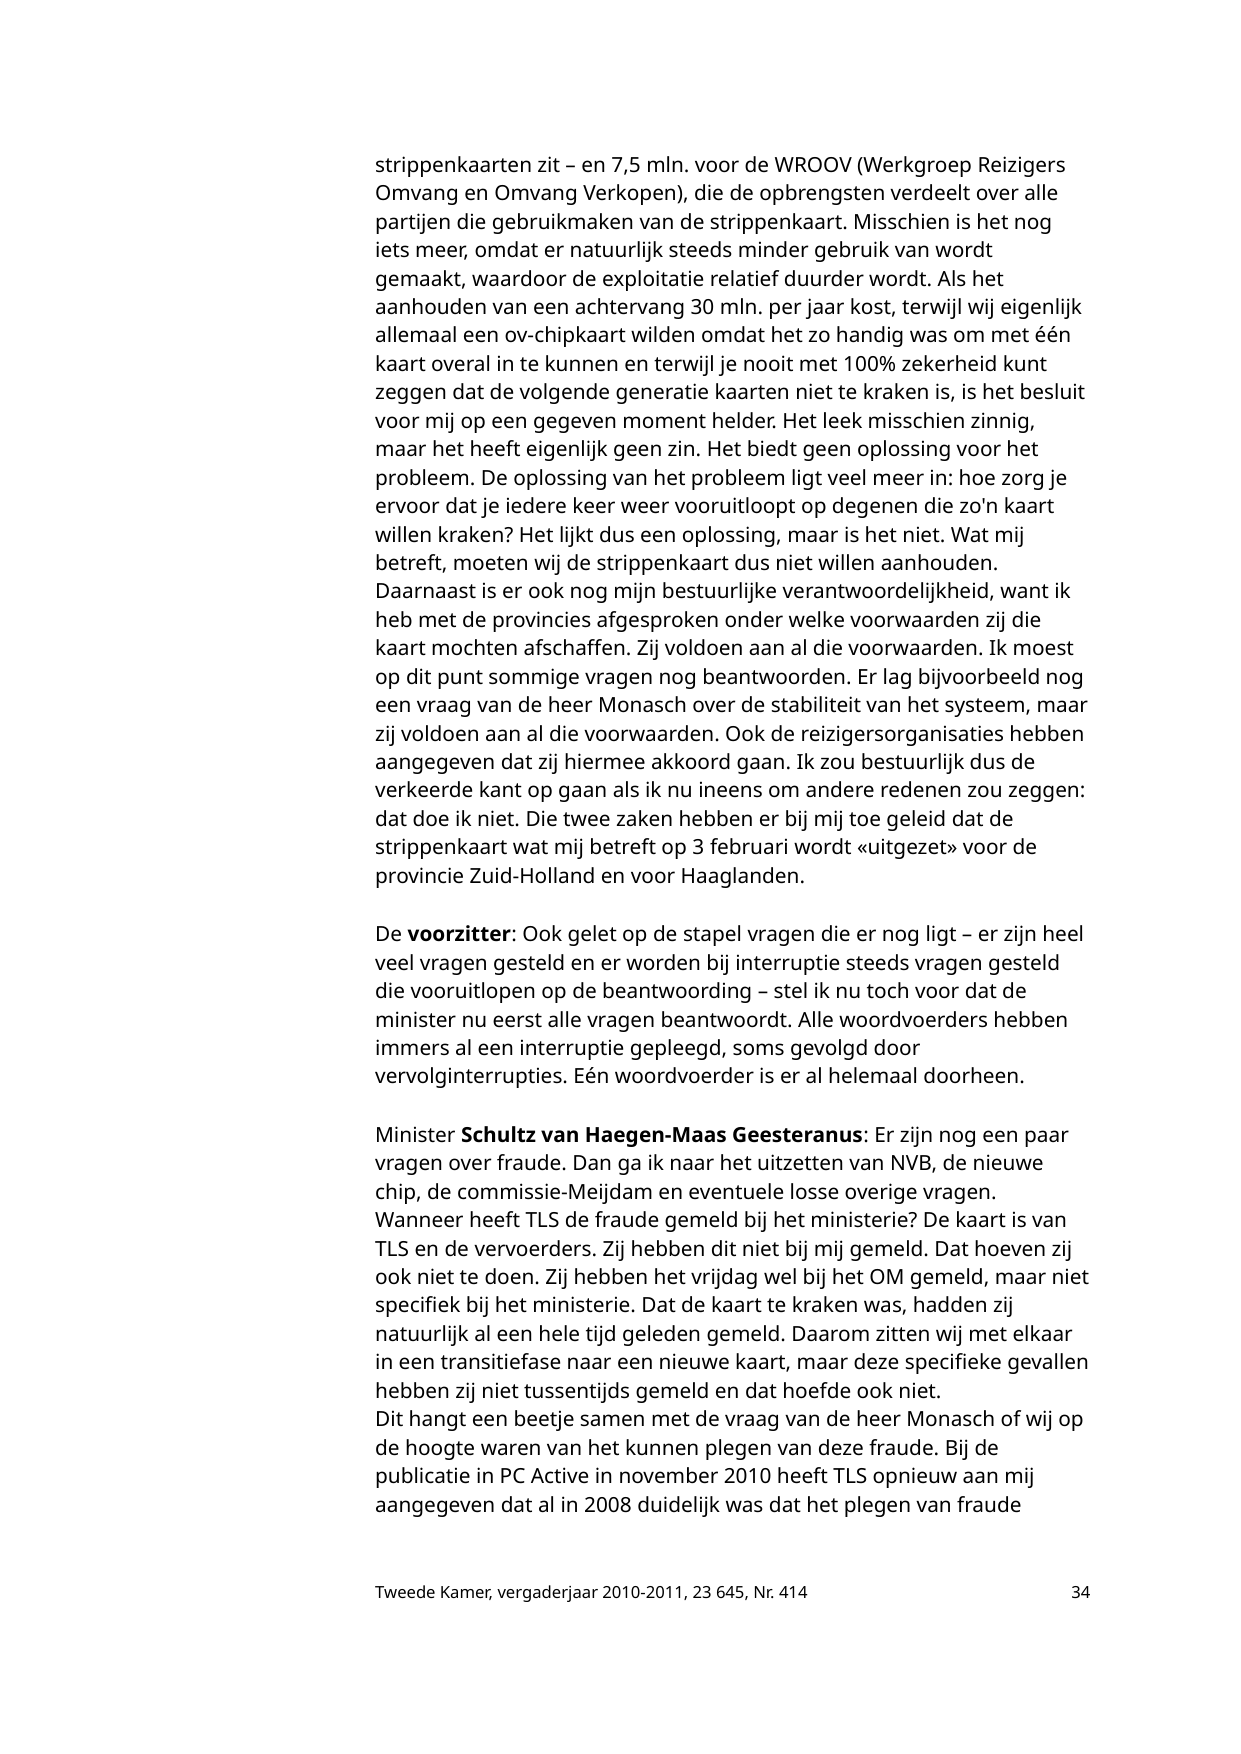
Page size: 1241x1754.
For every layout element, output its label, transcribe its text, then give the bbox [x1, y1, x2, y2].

text Minister Schultz van Haegen-Maas Geesteranus: Er zijn nog een paar vragen over fraude. Dan ga ik naar het uitzetten van NVB, de nieuwe chip, de commissie-Meijdam en eventuele losse overige vragen. Wanneer heeft TLS de fraude gemeld bij het ministerie? De kaart is van TLS en de vervoerders. Zij hebben dit niet bij mij gemeld. Dat hoeven zij ook niet te doen. Zij hebben het vrijdag wel bij het OM gemeld, maar niet specifiek bij het ministerie. Dat de kaart te kraken was, hadden zij natuurlijk al een hele tijd geleden gemeld. Daarom zitten wij met elkaar in een transitiefase naar een nieuwe kaart, maar deze specifieke gevallen hebben zij niet tussentijds gemeld en dat hoefde ook niet. [375, 1120, 1090, 1404]
text De voorzitter: Ook gelet op de stapel vragen die er nog ligt – er zijn heel veel vragen gesteld en er worden bij interruptie steeds vragen gesteld die vooruitlopen op de beantwoording – stel ik nu toch voor dat de minister nu eerst alle vragen beantwoordt. Alle woordvoerders hebben immers al een interruptie gepleegd, soms gevolgd door vervolginterrupties. Eén woordvoerder is er al helemaal doorheen. [375, 919, 1090, 1090]
text strippenkaarten zit – en 7,5 mln. voor de WROOV (Werkgroep Reizigers Omvang en Omvang Verkopen), die de opbrengsten verdeelt over alle partijen die gebruikmaken van de strippenkaart. Misschien is het nog iets meer, omdat er natuurlijk steeds minder gebruik van wordt gemaakt, waardoor de exploitatie relatief duurder wordt. Als het aanhouden van een achtervang 30 mln. per jaar kost, terwijl wij eigenlijk allemaal een ov-chipkaart wilden omdat het zo handig was om met één kaart overal in te kunnen en terwijl je nooit met 100% zekerheid kunt zeggen dat de volgende generatie kaarten niet te kraken is, is het besluit voor mij op een gegeven moment helder. Het leek misschien zinnig, maar het heeft eigenlijk geen zin. Het biedt geen oplossing voor het probleem. De oplossing van het probleem ligt veel meer in: hoe zorg je ervoor dat je iedere keer weer vooruitloopt op degenen die zo'n kaart willen kraken? Het lijkt dus een oplossing, maar is het niet. Wat mij betreft, moeten wij de strippenkaart dus niet willen aanhouden. [375, 150, 1090, 577]
text Daarnaast is er ook nog mijn bestuurlijke verantwoordelijkheid, want ik heb met de provincies afgesproken onder welke voorwaarden zij die kaart mochten afschaffen. Zij voldoen aan al die voorwaarden. Ik moest op dit punt sommige vragen nog beantwoorden. Er lag bijvoorbeeld nog een vraag van de heer Monasch over de stabiliteit van het systeem, maar zij voldoen aan al die voorwaarden. Ook de reizigersorganisaties hebben aangegeven dat zij hiermee akkoord gaan. Ik zou bestuurlijk dus de verkeerde kant op gaan als ik nu ineens om andere redenen zou zeggen: dat doe ik niet. Die twee zaken hebben er bij mij toe geleid dat de strippenkaart wat mij betreft op 3 februari wordt «uitgezet» voor de provincie Zuid-Holland en voor Haaglanden. [375, 577, 1090, 889]
text Dit hangt een beetje samen met de vraag van de heer Monasch of wij op de hoogte waren van het kunnen plegen van deze fraude. Bij de publicatie in PC Active in november 2010 heeft TLS opnieuw aan mij aangegeven dat al in 2008 duidelijk was dat het plegen van fraude [375, 1404, 1090, 1518]
